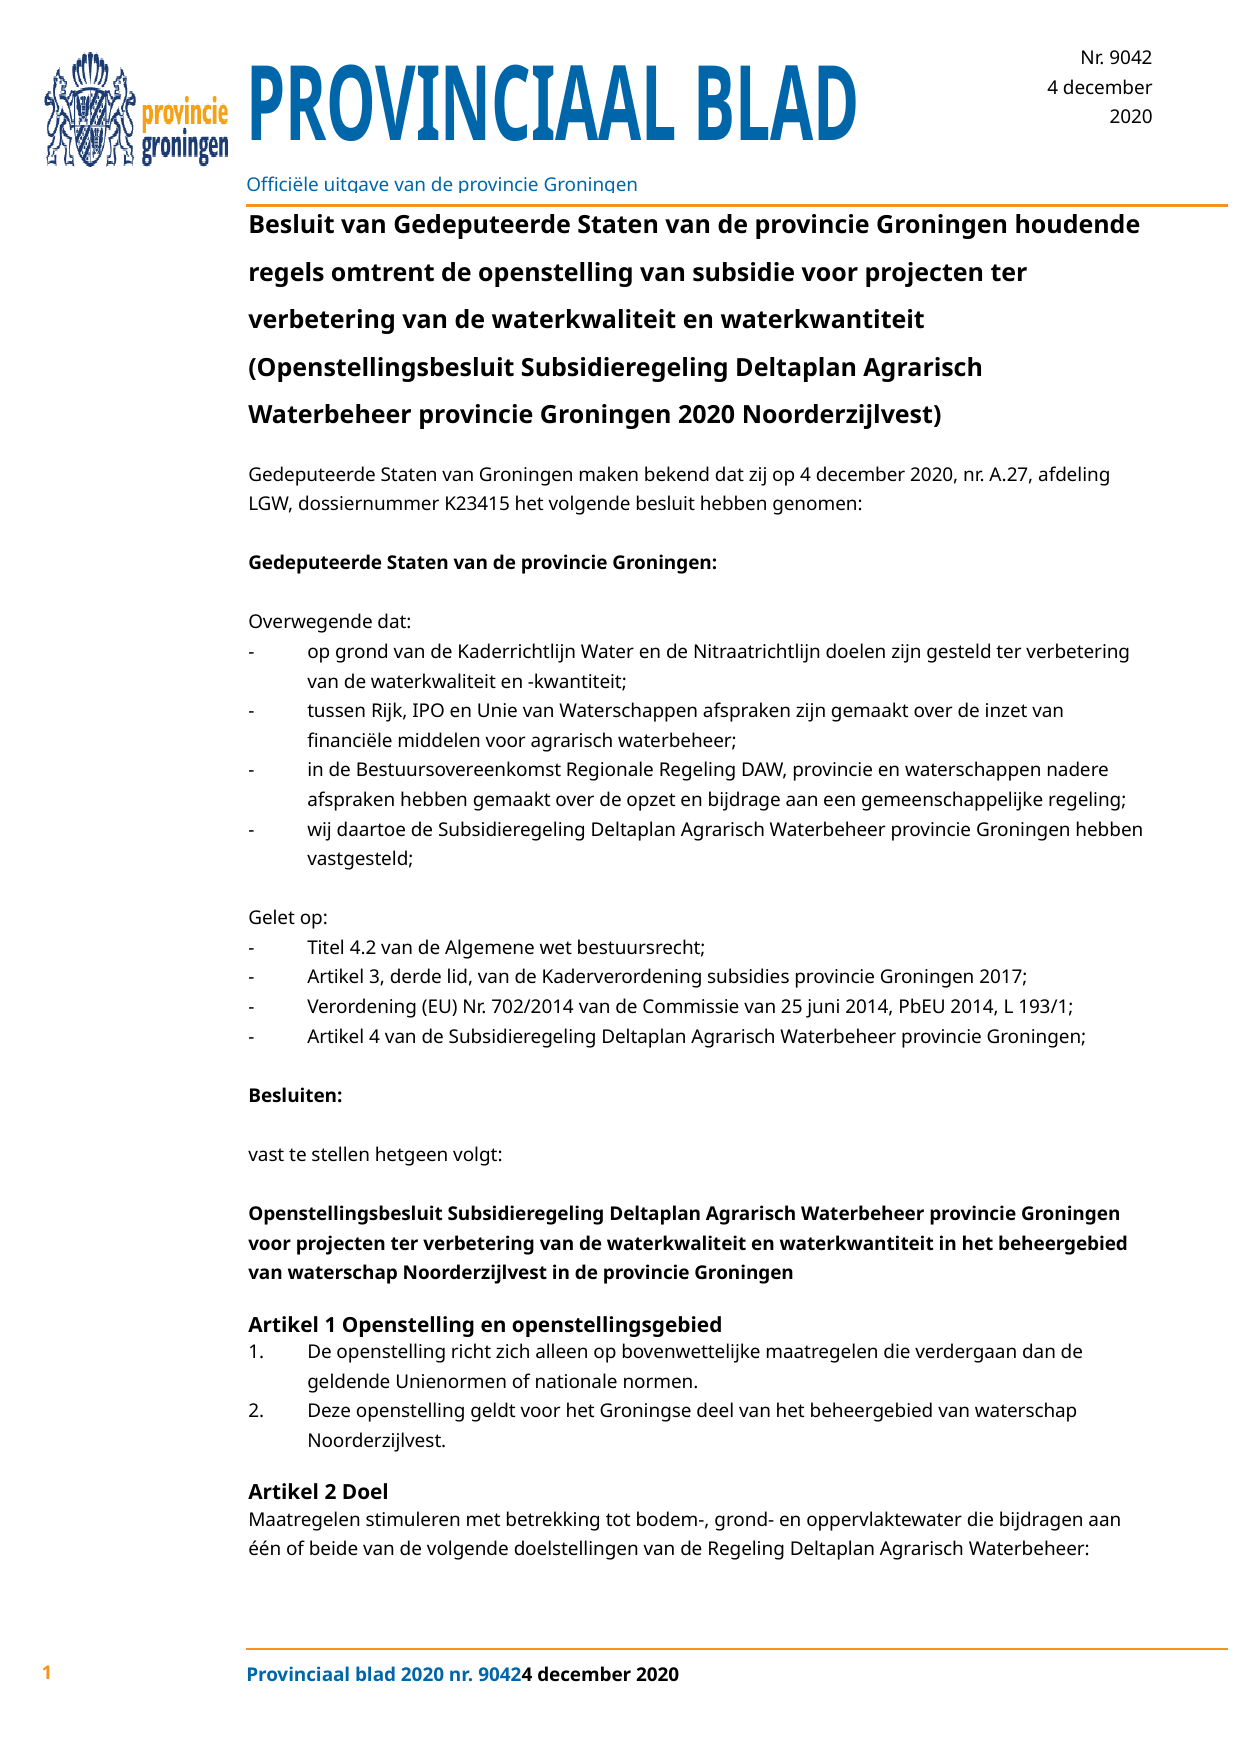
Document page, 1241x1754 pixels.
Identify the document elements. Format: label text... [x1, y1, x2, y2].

picture [41, 47, 231, 172]
text Gelet op: [248, 904, 1152, 930]
text Artikel 2 Doel [248, 1477, 1152, 1506]
text Besluiten: [248, 1082, 1152, 1108]
list De openstelling richt zich alleen op bovenwettelijke maatregelen die verdergaan dan de geldende Unienormen of nationale normen. [248, 1338, 1152, 1394]
list in de Bestuursovereenkomst Regionale Regeling DAW, provincie en waterschappen nadere afspraken hebben gemaakt over de opzet en bijdrage aan een gemeenschappelijke regeling; [248, 757, 1152, 812]
text Openstellingsbesluit Subsidieregeling Deltaplan Agrarisch Waterbeheer provincie Groningen voor projecten ter verbetering van de waterkwaliteit en waterkwantiteit in het beheergebied van waterschap Noorderzijlvest in de provincie Groningen [248, 1200, 1152, 1285]
list tussen Rijk, IPO en Unie van Waterschappen afspraken zijn gemaakt over de inzet van financiële middelen voor agrarisch waterbeheer; [248, 697, 1152, 753]
text Gedeputeerde Staten van de provincie Groningen: [248, 549, 1152, 575]
list Artikel 4 van de Subsidieregeling Deltaplan Agrarisch Waterbeheer provincie Groningen; [248, 1023, 1152, 1048]
list Titel 4.2 van de Algemene wet bestuursrecht; [248, 934, 1152, 960]
text vast te stellen hetgeen volgt: [248, 1141, 1152, 1167]
list wij daartoe de Subsidieregeling Deltaplan Agrarisch Waterbeheer provincie Groningen hebben vastgesteld; [248, 816, 1152, 871]
list op grond van de Kaderrichtlijn Water en de Nitraatrichtlijn doelen zijn gesteld ter verbetering van de waterkwaliteit en -kwantiteit; [248, 638, 1152, 693]
text Gedeputeerde Staten van Groningen maken bekend dat zij op 4 december 2020, nr. A.27, afdeling LGW, dossiernummer K23415 het volgende besluit hebben genomen: [248, 461, 1152, 516]
list Deze openstelling geldt voor het Groningse deel van het beheergebied van waterschap Noorderzijlvest. [248, 1397, 1152, 1453]
text Overwegende dat: [248, 609, 1152, 634]
text Besluit van Gedeputeerde Staten van de provincie Groningen houdende regels omtrent de openstelling van subsidie voor projecten ter verbetering van de waterkwaliteit en waterkwantiteit (Openstellingsbesluit Subsidieregeling Deltaplan Agrarisch Waterbeheer provincie Groningen 2020 Noorderzijlvest) [248, 207, 1152, 431]
text Maatregelen stimuleren met betrekking tot bodem-, grond- en oppervlaktewater die bijdragen aan één of beide van de volgende doelstellingen van de Regeling Deltaplan Agrarisch Waterbeheer: [248, 1506, 1152, 1561]
list Verordening (EU) Nr. 702/2014 van de Commissie van 25 juni 2014, PbEU 2014, L 193/1; [248, 993, 1152, 1019]
text Artikel 1 Openstelling en openstellingsgebied [248, 1310, 1152, 1338]
list Artikel 3, derde lid, van de Kaderverordening subsidies provincie Groningen 2017; [248, 964, 1152, 989]
